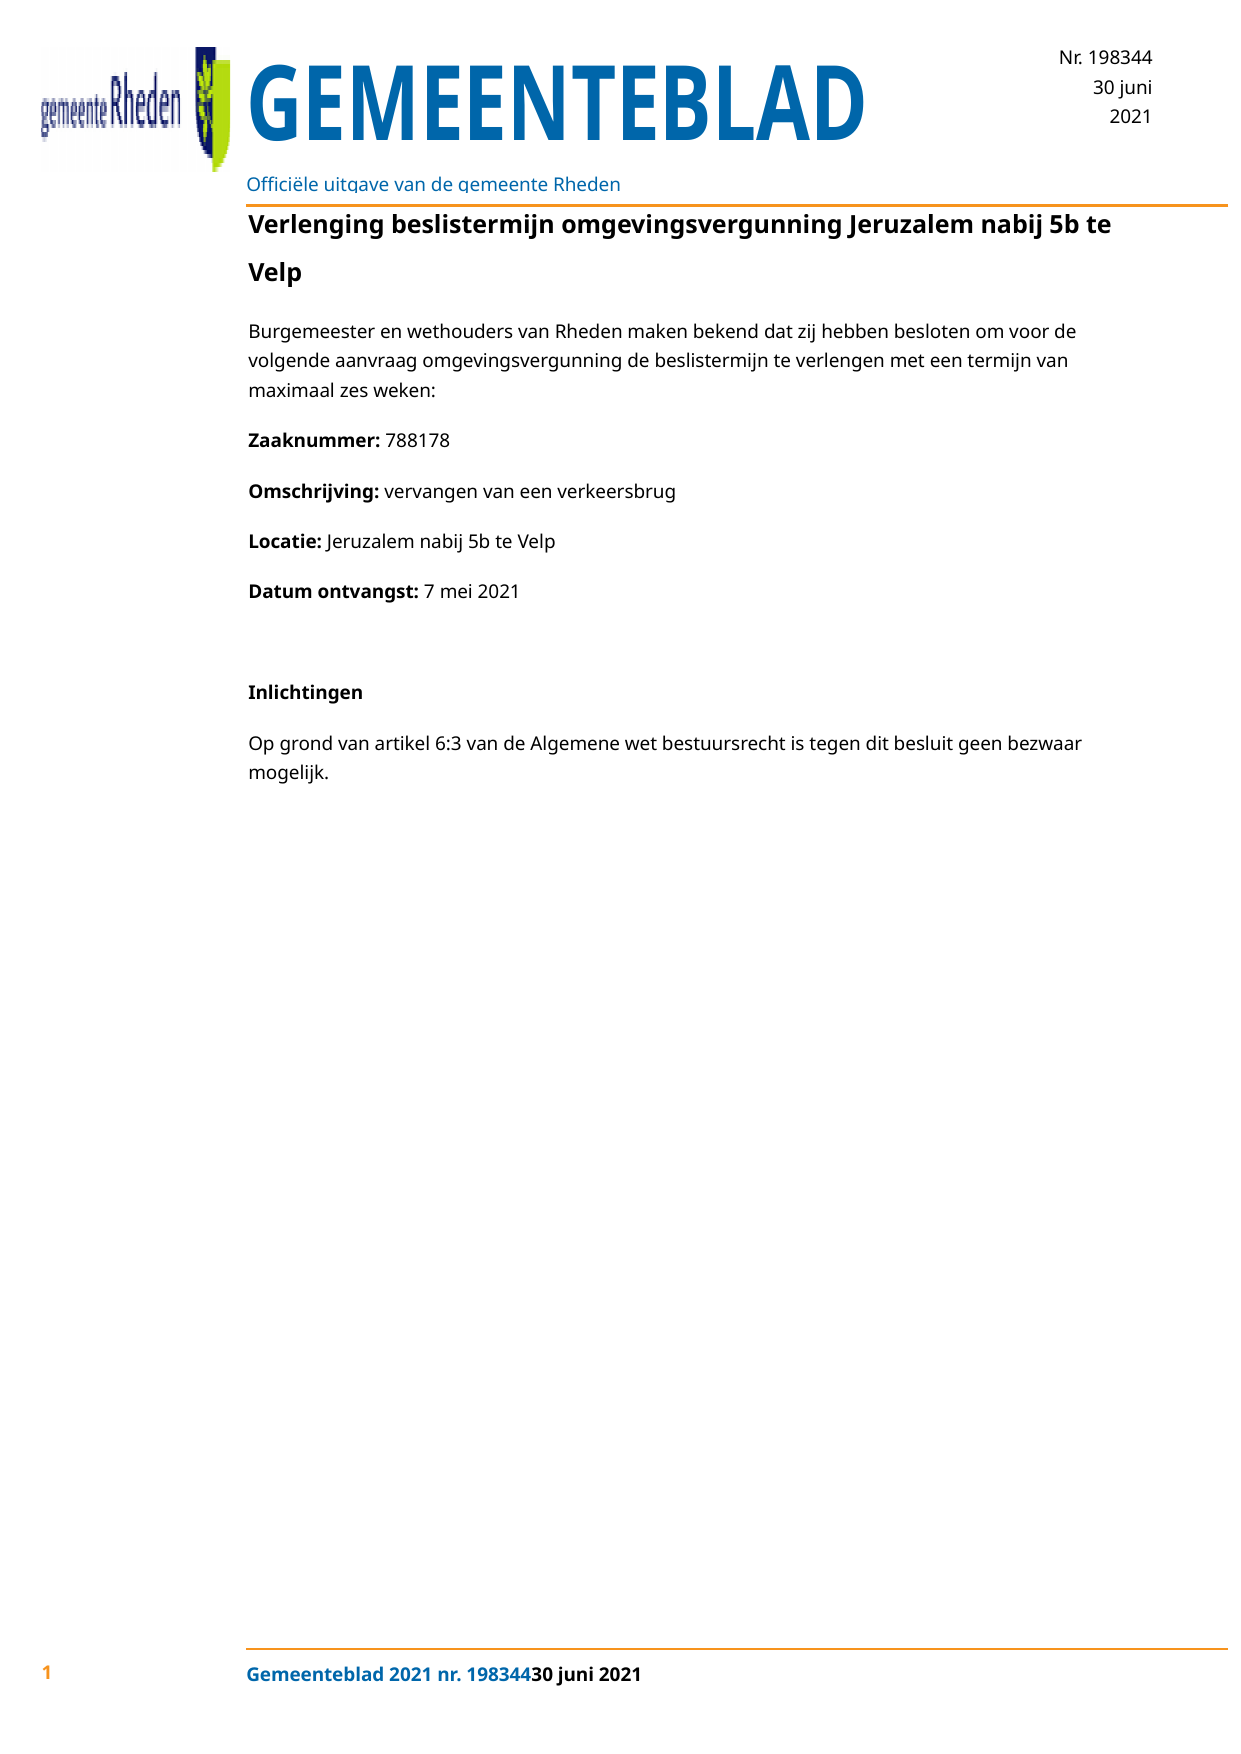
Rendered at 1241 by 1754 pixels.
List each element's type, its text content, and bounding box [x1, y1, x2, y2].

text Omschrijving: vervangen van een verkeersbrug [248, 478, 1152, 504]
text Datum ontvangst: 7 mei 2021 [248, 579, 1152, 604]
text Op grond van artikel 6:3 van de Algemene wet bestuursrecht is tegen dit besluit geen bezwaar mogelijk. [248, 730, 1152, 785]
text Locatie: Jeruzalem nabij 5b te Velp [248, 528, 1152, 554]
text Verlenging beslistermijn omgevingsvergunning Jeruzalem nabij 5b te Velp [248, 207, 1152, 288]
text Inlichtingen [248, 679, 1152, 705]
picture [41, 47, 231, 172]
text Burgemeester en wethouders van Rheden maken bekend dat zij hebben besloten om voor de volgende aanvraag omgevingsvergunning de beslistermijn te verlengen met een termijn van maximaal zes weken: [248, 318, 1152, 403]
text Zaaknummer: 788178 [248, 427, 1152, 453]
